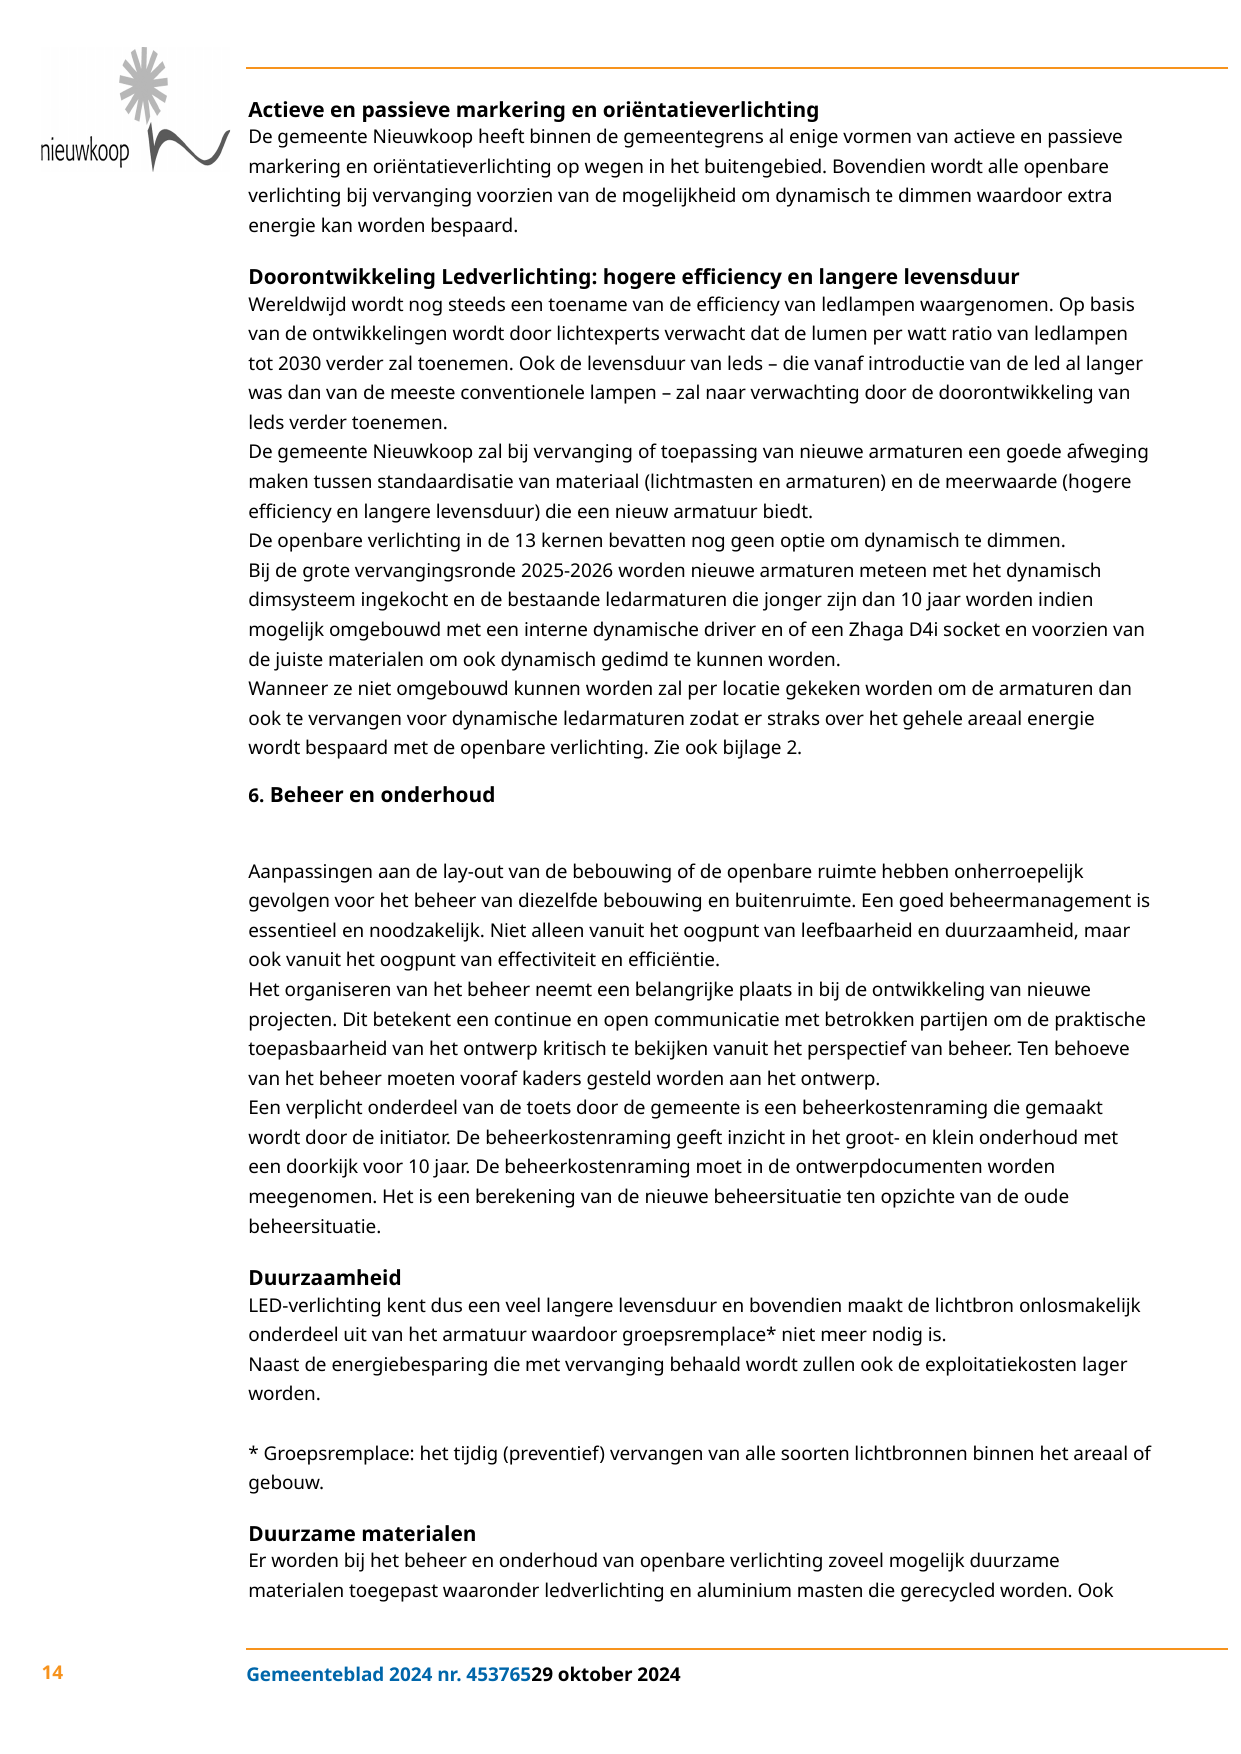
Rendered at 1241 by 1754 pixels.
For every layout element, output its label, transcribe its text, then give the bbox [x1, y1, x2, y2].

text De openbare verlichting in de 13 kernen bevatten nog geen optie om dynamisch te dimmen. [248, 527, 1152, 553]
text Een verplicht onderdeel van de toets door de gemeente is een beheerkostenraming die gemaakt wordt door de initiator. De beheerkostenraming geeft inzicht in het groot- en klein onderhoud met een doorkijk voor 10 jaar. De beheerkostenraming moet in de ontwerpdocumenten worden meegenomen. Het is een berekening van de nieuwe beheersituatie ten opzichte van de oude beheersituatie. [248, 1094, 1152, 1239]
text Aanpassingen aan de lay-out van de bebouwing of de openbare ruimte hebben onherroepelijk gevolgen voor het beheer van diezelfde bebouwing en buitenruimte. Een goed beheermanagement is essentieel en noodzakelijk. Niet alleen vanuit het oogpunt van leefbaarheid en duurzaamheid, maar ook vanuit het oogpunt van effectiviteit en efficiëntie. [248, 858, 1152, 972]
text Actieve en passieve markering en oriëntatieverlichting [248, 95, 1152, 123]
text Doorontwikkeling Ledverlichting: hogere efficiency en langere levensduur [248, 262, 1152, 291]
text Het organiseren van het beheer neemt een belangrijke plaats in bij de ontwikkeling van nieuwe projecten. Dit betekent een continue en open communicatie met betrokken partijen om de praktische toepasbaarheid van het ontwerp kritisch te bekijken vanuit het perspectief van beheer. Ten behoeve van het beheer moeten vooraf kaders gesteld worden aan het ontwerp. [248, 976, 1152, 1091]
text Wereldwijd wordt nog steeds een toename van de efficiency van ledlampen waargenomen. Op basis van de ontwikkelingen wordt door lichtexperts verwacht dat de lumen per watt ratio van ledlampen tot 2030 verder zal toenemen. Ook de levensduur van leds – die vanaf introductie van de led al langer was dan van de meeste conventionele lampen – zal naar verwachting door de doorontwikkeling van leds verder toenemen. [248, 291, 1152, 435]
table_header * Groepsremplace: het tijdig (preventief) vervangen van alle soorten lichtbronnen binnen het areaal of gebouw. [248, 1440, 1152, 1495]
text 6. Beheer en onderhoud [248, 780, 1152, 809]
picture [41, 47, 231, 172]
text Duurzaamheid [248, 1263, 1152, 1292]
text Er worden bij het beheer en onderhoud van openbare verlichting zoveel mogelijk duurzame materialen toegepast waaronder ledverlichting en aluminium masten die gerecycled worden. Ook [248, 1548, 1152, 1603]
text LED-verlichting kent dus een veel langere levensduur en bovendien maakt de lichtbron onlosmakelijk onderdeel uit van het armatuur waardoor groepsremplace* niet meer nodig is. [248, 1292, 1152, 1347]
text Naast de energiebesparing die met vervanging behaald wordt zullen ook de exploitatiekosten lager worden. [248, 1351, 1152, 1406]
text Wanneer ze niet omgebouwd kunnen worden zal per locatie gekeken worden om de armaturen dan ook te vervangen voor dynamische ledarmaturen zodat er straks over het gehele areaal energie wordt bespaard met de openbare verlichting. Zie ook bijlage 2. [248, 675, 1152, 760]
text De gemeente Nieuwkoop zal bij vervanging of toepassing van nieuwe armaturen een goede afweging maken tussen standaardisatie van materiaal (lichtmasten en armaturen) en de meerwaarde (hogere efficiency en langere levensduur) die een nieuw armatuur biedt. [248, 439, 1152, 524]
text Duurzame materialen [248, 1519, 1152, 1548]
text De gemeente Nieuwkoop heeft binnen de gemeentegrens al enige vormen van actieve en passieve markering en oriëntatieverlichting op wegen in het buitengebied. Bovendien wordt alle openbare verlichting bij vervanging voorzien van de mogelijkheid om dynamisch te dimmen waardoor extra energie kan worden bespaard. [248, 123, 1152, 238]
text Bij de grote vervangingsronde 2025-2026 worden nieuwe armaturen meteen met het dynamisch dimsysteem ingekocht en de bestaande ledarmaturen die jonger zijn dan 10 jaar worden indien mogelijk omgebouwd met een interne dynamische driver en of een Zhaga D4i socket en voorzien van de juiste materialen om ook dynamisch gedimd te kunnen worden. [248, 557, 1152, 672]
